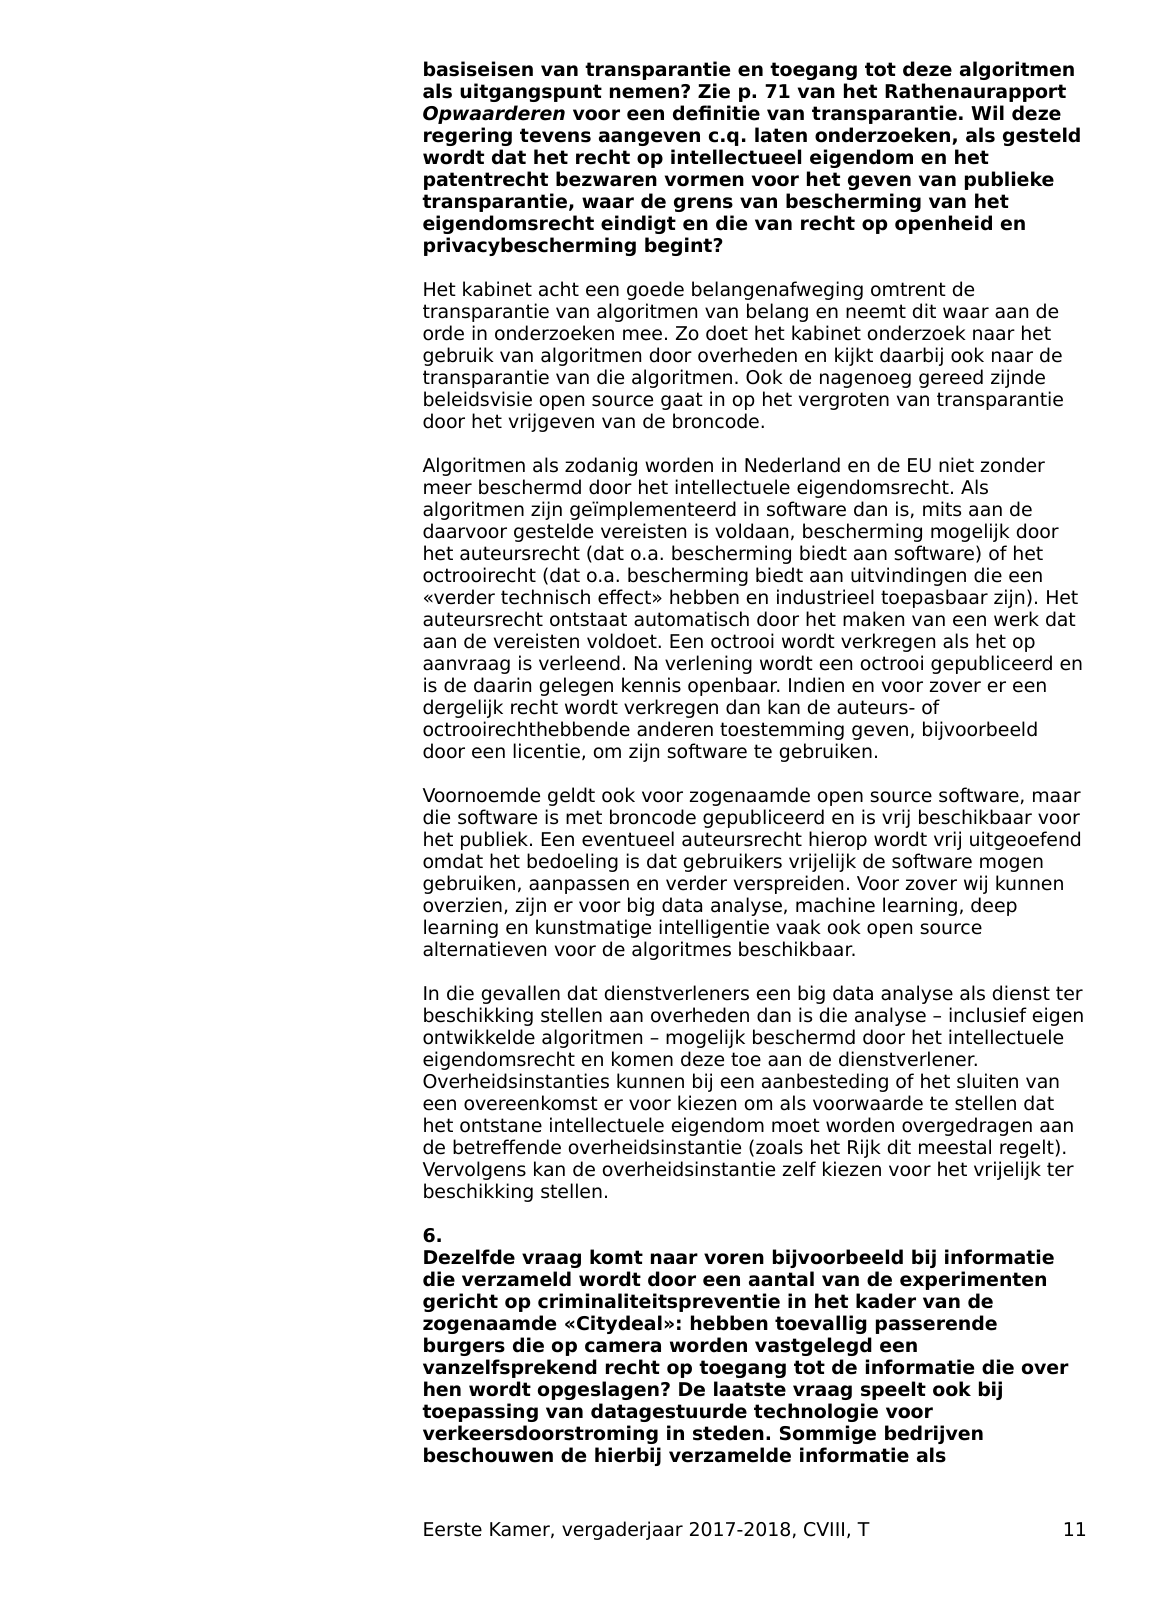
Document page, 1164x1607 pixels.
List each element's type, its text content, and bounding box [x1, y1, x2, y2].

text In die gevallen dat dienstverleners een big data analyse als dienst ter beschikking stellen aan overheden dan is die analyse – inclusief eigen ontwikkelde algoritmen – mogelijk beschermd door het intellectuele eigendomsrecht en komen deze toe aan de dienstverlener. Overheidsinstanties kunnen bij een aanbesteding of het sluiten van een overeenkomst er voor kiezen om als voorwaarde te stellen dat het ontstane intellectuele eigendom moet worden overgedragen aan de betreffende overheidsinstantie (zoals het Rijk dit meestal regelt). Vervolgens kan de overheidsinstantie zelf kiezen voor het vrijelijk ter beschikking stellen. [422, 983, 1087, 1203]
text basiseisen van transparantie en toegang tot deze algoritmen als uitgangspunt nemen? Zie p. 71 van het Rathenaurapport Opwaarderen voor een definitie van transparantie. Wil deze regering tevens aangeven c.q. laten onderzoeken, als gesteld wordt dat het recht op intellectueel eigendom en het patentrecht bezwaren vormen voor het geven van publieke transparantie, waar de grens van bescherming van het eigendomsrecht eindigt en die van recht op openheid en privacybescherming begint? [422, 59, 1087, 257]
text Dezelfde vraag komt naar voren bijvoorbeeld bij informatie die verzameld wordt door een aantal van de experimenten gericht op criminaliteitspreventie in het kader van de zogenaamde «Citydeal»: hebben toevallig passerende burgers die op camera worden vastgelegd een vanzelfsprekend recht op toegang tot de informatie die over hen wordt opgeslagen? De laatste vraag speelt ook bij toepassing van datagestuurde technologie voor verkeersdoorstroming in steden. Sommige bedrijven beschouwen de hierbij verzamelde informatie als [422, 1247, 1087, 1467]
text Algoritmen als zodanig worden in Nederland en de EU niet zonder meer beschermd door het intellectuele eigendomsrecht. Als algoritmen zijn geïmplementeerd in software dan is, mits aan de daarvoor gestelde vereisten is voldaan, bescherming mogelijk door het auteursrecht (dat o.a. bescherming biedt aan software) of het octrooirecht (dat o.a. bescherming biedt aan uitvindingen die een «verder technisch effect» hebben en industrieel toepasbaar zijn). Het auteursrecht ontstaat automatisch door het maken van een werk dat aan de vereisten voldoet. Een octrooi wordt verkregen als het op aanvraag is verleend. Na verlening wordt een octrooi gepubliceerd en is de daarin gelegen kennis openbaar. Indien en voor zover er een dergelijk recht wordt verkregen dan kan de auteurs- of octrooirechthebbende anderen toestemming geven, bijvoorbeeld door een licentie, om zijn software te gebruiken. [422, 455, 1087, 763]
text Voornoemde geldt ook voor zogenaamde open source software, maar die software is met broncode gepubliceerd en is vrij beschikbaar voor het publiek. Een eventueel auteursrecht hierop wordt vrij uitgeoefend omdat het bedoeling is dat gebruikers vrijelijk de software mogen gebruiken, aanpassen en verder verspreiden. Voor zover wij kunnen overzien, zijn er voor big data analyse, machine learning, deep learning en kunstmatige intelligentie vaak ook open source alternatieven voor de algoritmes beschikbaar. [422, 785, 1087, 961]
text Het kabinet acht een goede belangenafweging omtrent de transparantie van algoritmen van belang en neemt dit waar aan de orde in onderzoeken mee. Zo doet het kabinet onderzoek naar het gebruik van algoritmen door overheden en kijkt daarbij ook naar de transparantie van die algoritmen. Ook de nagenoeg gereed zijnde beleidsvisie open source gaat in op het vergroten van transparantie door het vrijgeven van de broncode. [422, 279, 1087, 433]
text 6. [422, 1225, 1087, 1247]
